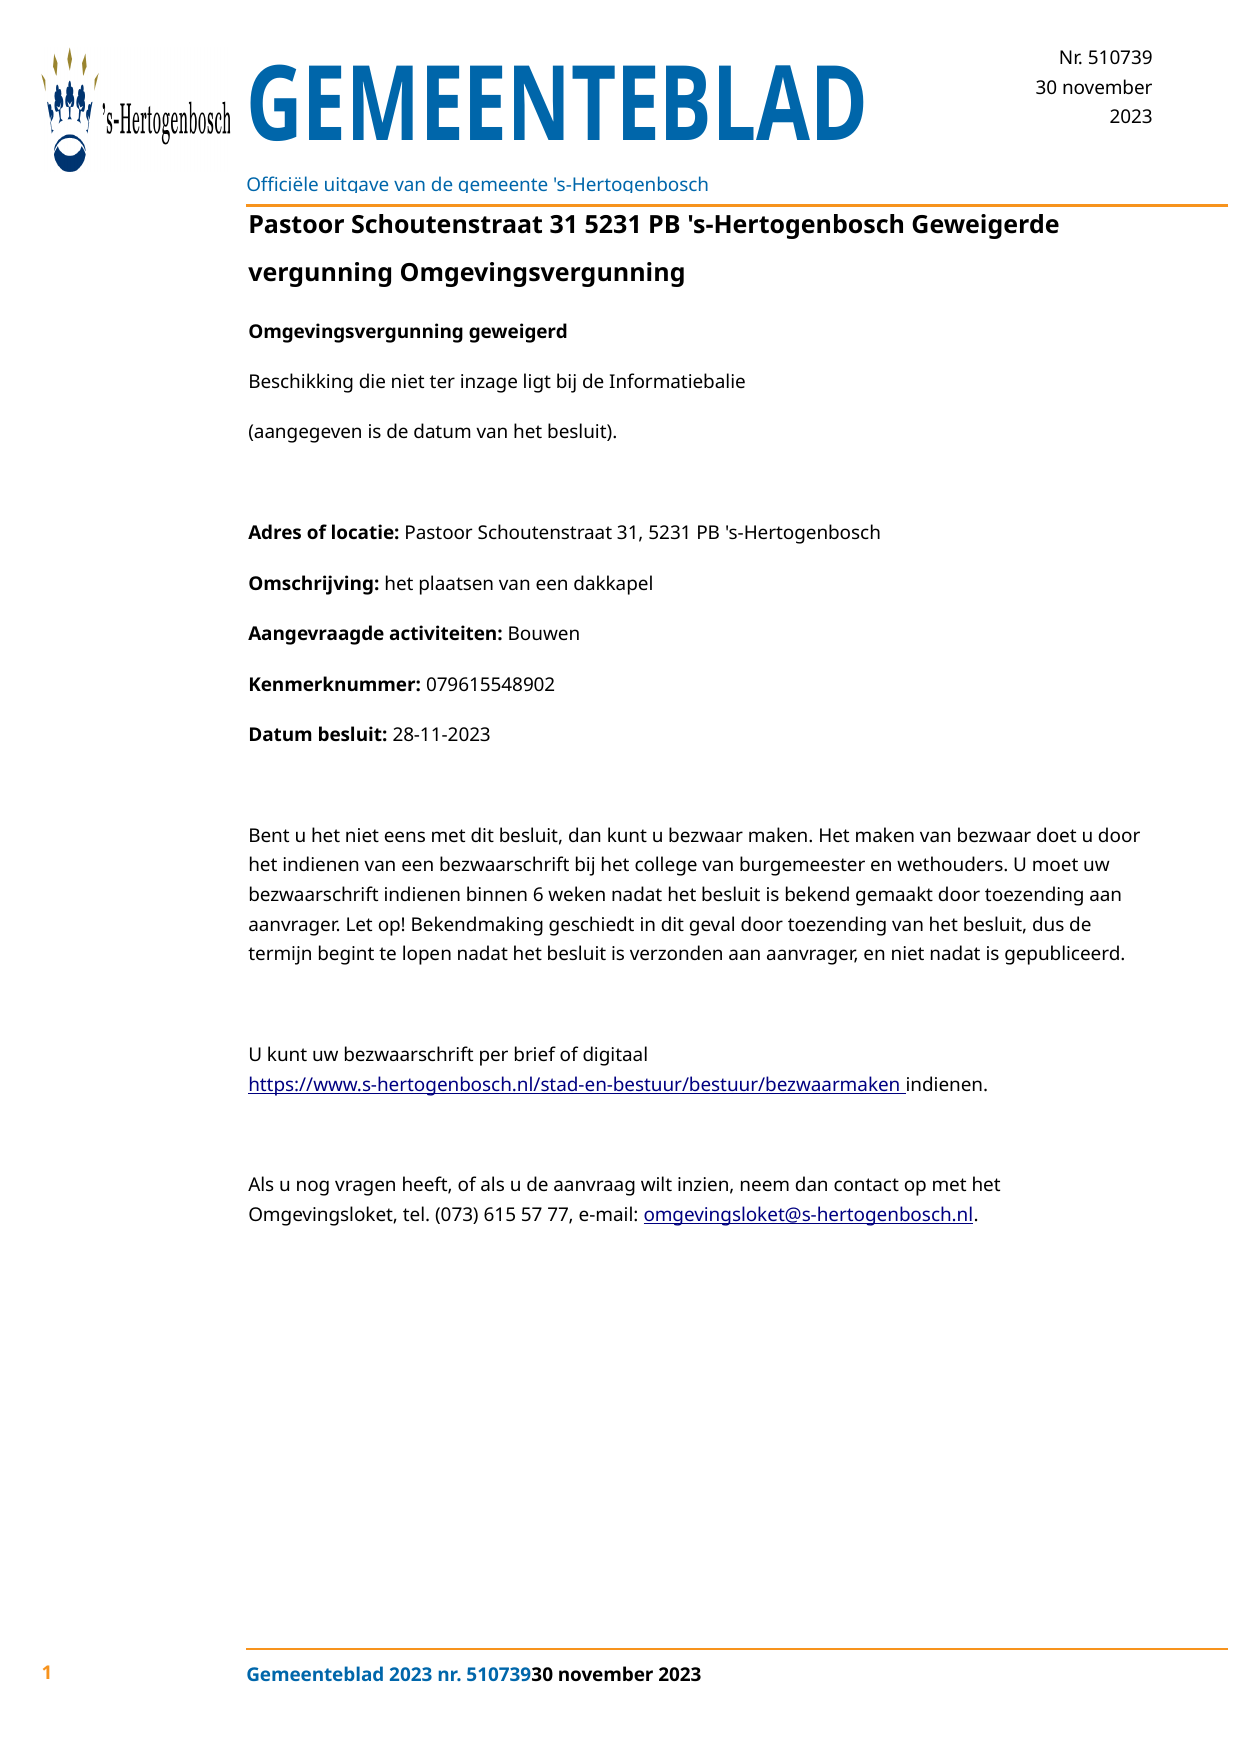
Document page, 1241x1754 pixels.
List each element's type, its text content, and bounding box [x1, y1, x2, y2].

text (aangegeven is de datum van het besluit). [248, 419, 1152, 444]
text Bent u het niet eens met dit besluit, dan kunt u bezwaar maken. Het maken van bezwaar doet u door het indienen van een bezwaarschrift bij het college van burgemeester en wethouders. U moet uw bezwaarschrift indienen binnen 6 weken nadat het besluit is bekend gemaakt door toezending aan aanvrager. Let op! Bekendmaking geschiedt in dit geval door toezending van het besluit, dus de termijn begint te lopen nadat het besluit is verzonden aan aanvrager, en niet nadat is gepubliceerd. [248, 822, 1152, 966]
text Omgevingsvergunning geweigerd [248, 318, 1152, 344]
text Adres of locatie: Pastoor Schoutenstraat 31, 5231 PB 's-Hertogenbosch [248, 519, 1152, 545]
picture [41, 47, 231, 172]
text Omschrijving: het plaatsen van een dakkapel [248, 570, 1152, 596]
text U kunt uw bezwaarschrift per brief of digitaal https://www.s-hertogenbosch.nl/stad-en-bestuur/bestuur/bezwaarmaken indienen. [248, 1041, 1152, 1097]
text Datum besluit: 28-11-2023 [248, 721, 1152, 747]
text Pastoor Schoutenstraat 31 5231 PB 's-Hertogenbosch Geweigerde vergunning Omgevingsvergunning [248, 207, 1152, 288]
text Beschikking die niet ter inzage ligt bij de Informatiebalie [248, 368, 1152, 394]
text Aangevraagde activiteiten: Bouwen [248, 620, 1152, 646]
text Kenmerknummer: 079615548902 [248, 671, 1152, 697]
text Als u nog vragen heeft, of als u de aanvraag wilt inzien, neem dan contact op met het Omgevingsloket, tel. (073) 615 57 77, e-mail: omgevingsloket@s-hertogenbosch.nl. [248, 1172, 1152, 1227]
